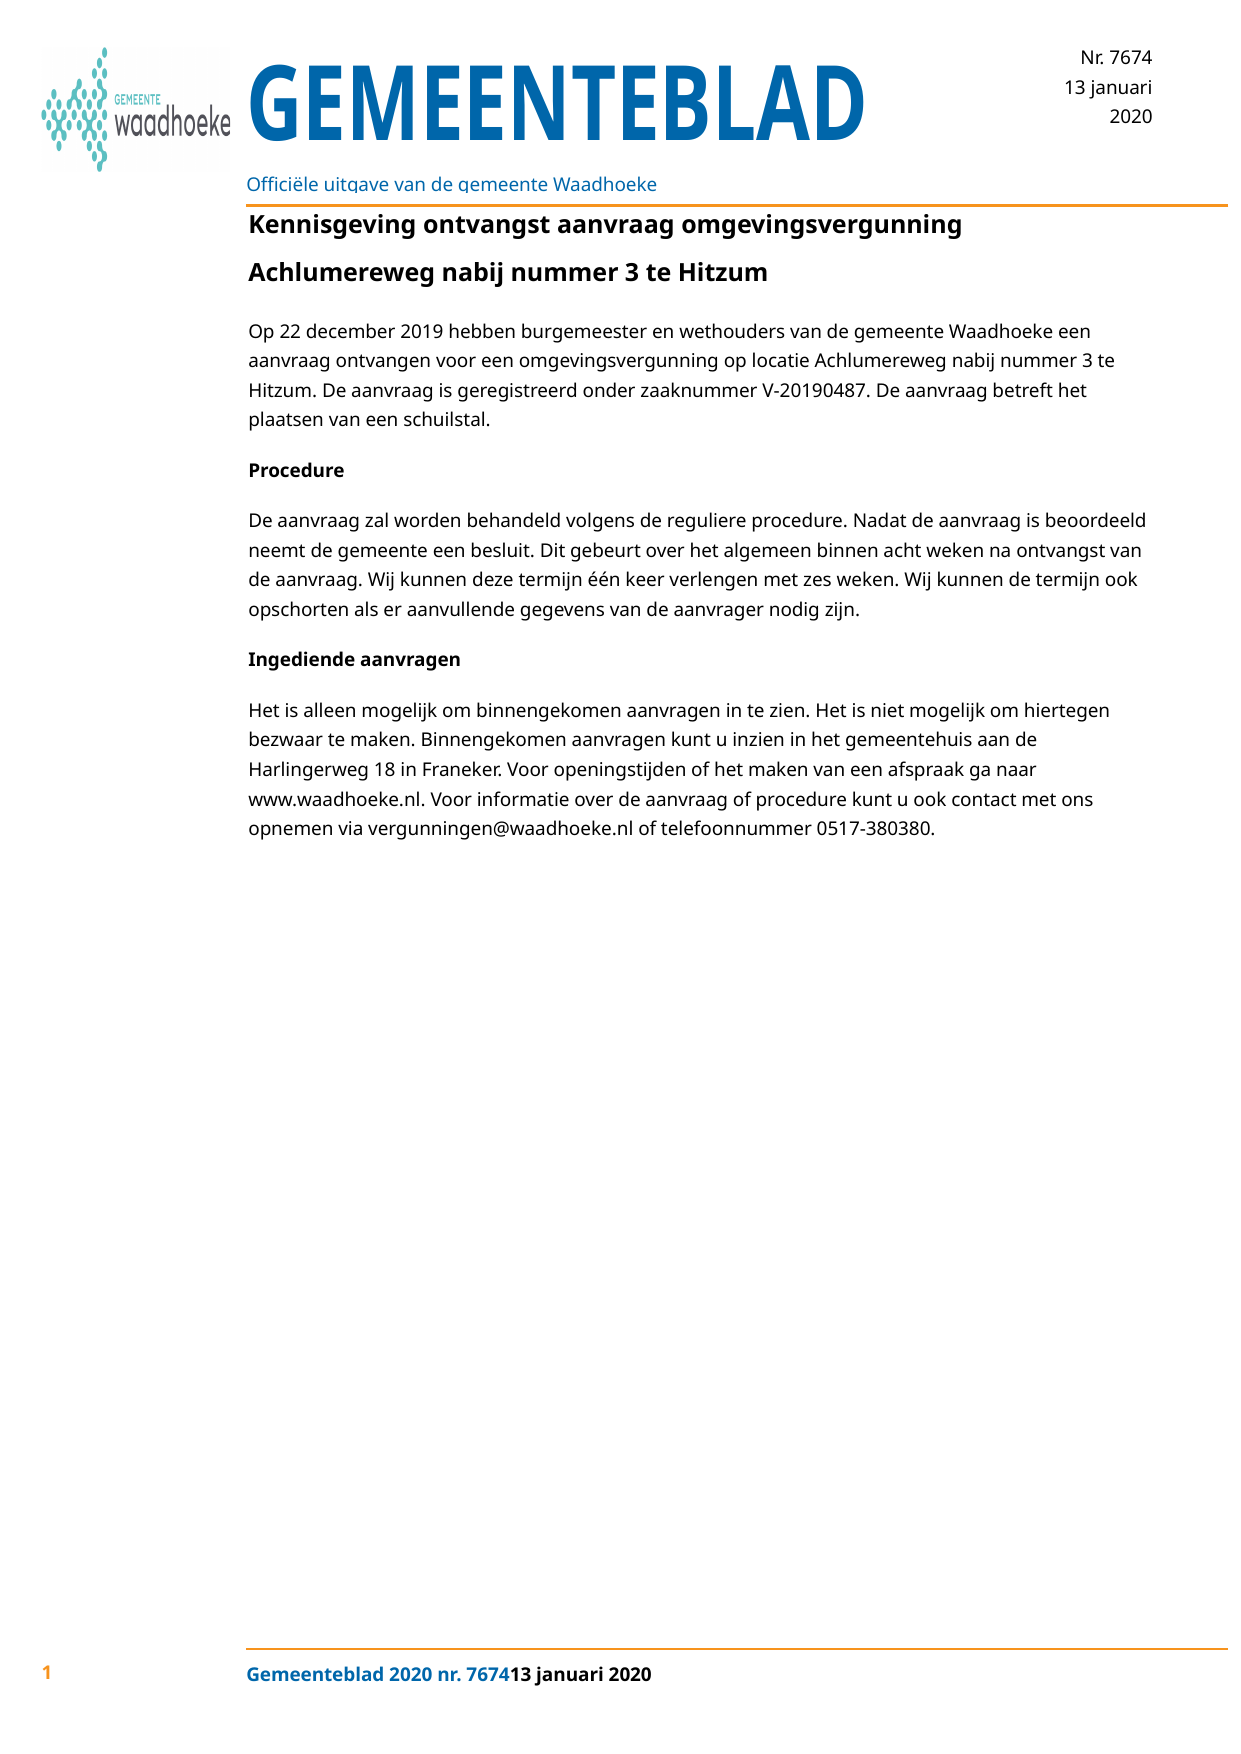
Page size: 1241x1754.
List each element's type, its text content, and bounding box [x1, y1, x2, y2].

text Kennisgeving ontvangst aanvraag omgevingsvergunning Achlumereweg nabij nummer 3 te Hitzum [248, 207, 1152, 288]
text Procedure [248, 457, 1152, 483]
text Op 22 december 2019 hebben burgemeester en wethouders van de gemeente Waadhoeke een aanvraag ontvangen voor een omgevingsvergunning op locatie Achlumereweg nabij nummer 3 te Hitzum. De aanvraag is geregistreerd onder zaaknummer V-20190487. De aanvraag betreft het plaatsen van een schuilstal. [248, 318, 1152, 432]
text De aanvraag zal worden behandeld volgens de reguliere procedure. Nadat de aanvraag is beoordeeld neemt de gemeente een besluit. Dit gebeurt over het algemeen binnen acht weken na ontvangst van de aanvraag. Wij kunnen deze termijn één keer verlengen met zes weken. Wij kunnen de termijn ook opschorten als er aanvullende gegevens van de aanvrager nodig zijn. [248, 507, 1152, 622]
picture [41, 47, 231, 172]
text Het is alleen mogelijk om binnengekomen aanvragen in te zien. Het is niet mogelijk om hiertegen bezwaar te maken. Binnengekomen aanvragen kunt u inzien in het gemeentehuis aan de Harlingerweg 18 in Franeker. Voor openingstijden of het maken van een afspraak ga naar www.waadhoeke.nl. Voor informatie over de aanvraag of procedure kunt u ook contact met ons opnemen via vergunningen@waadhoeke.nl of telefoonnummer 0517-380380. [248, 697, 1152, 841]
text Ingediende aanvragen [248, 647, 1152, 672]
